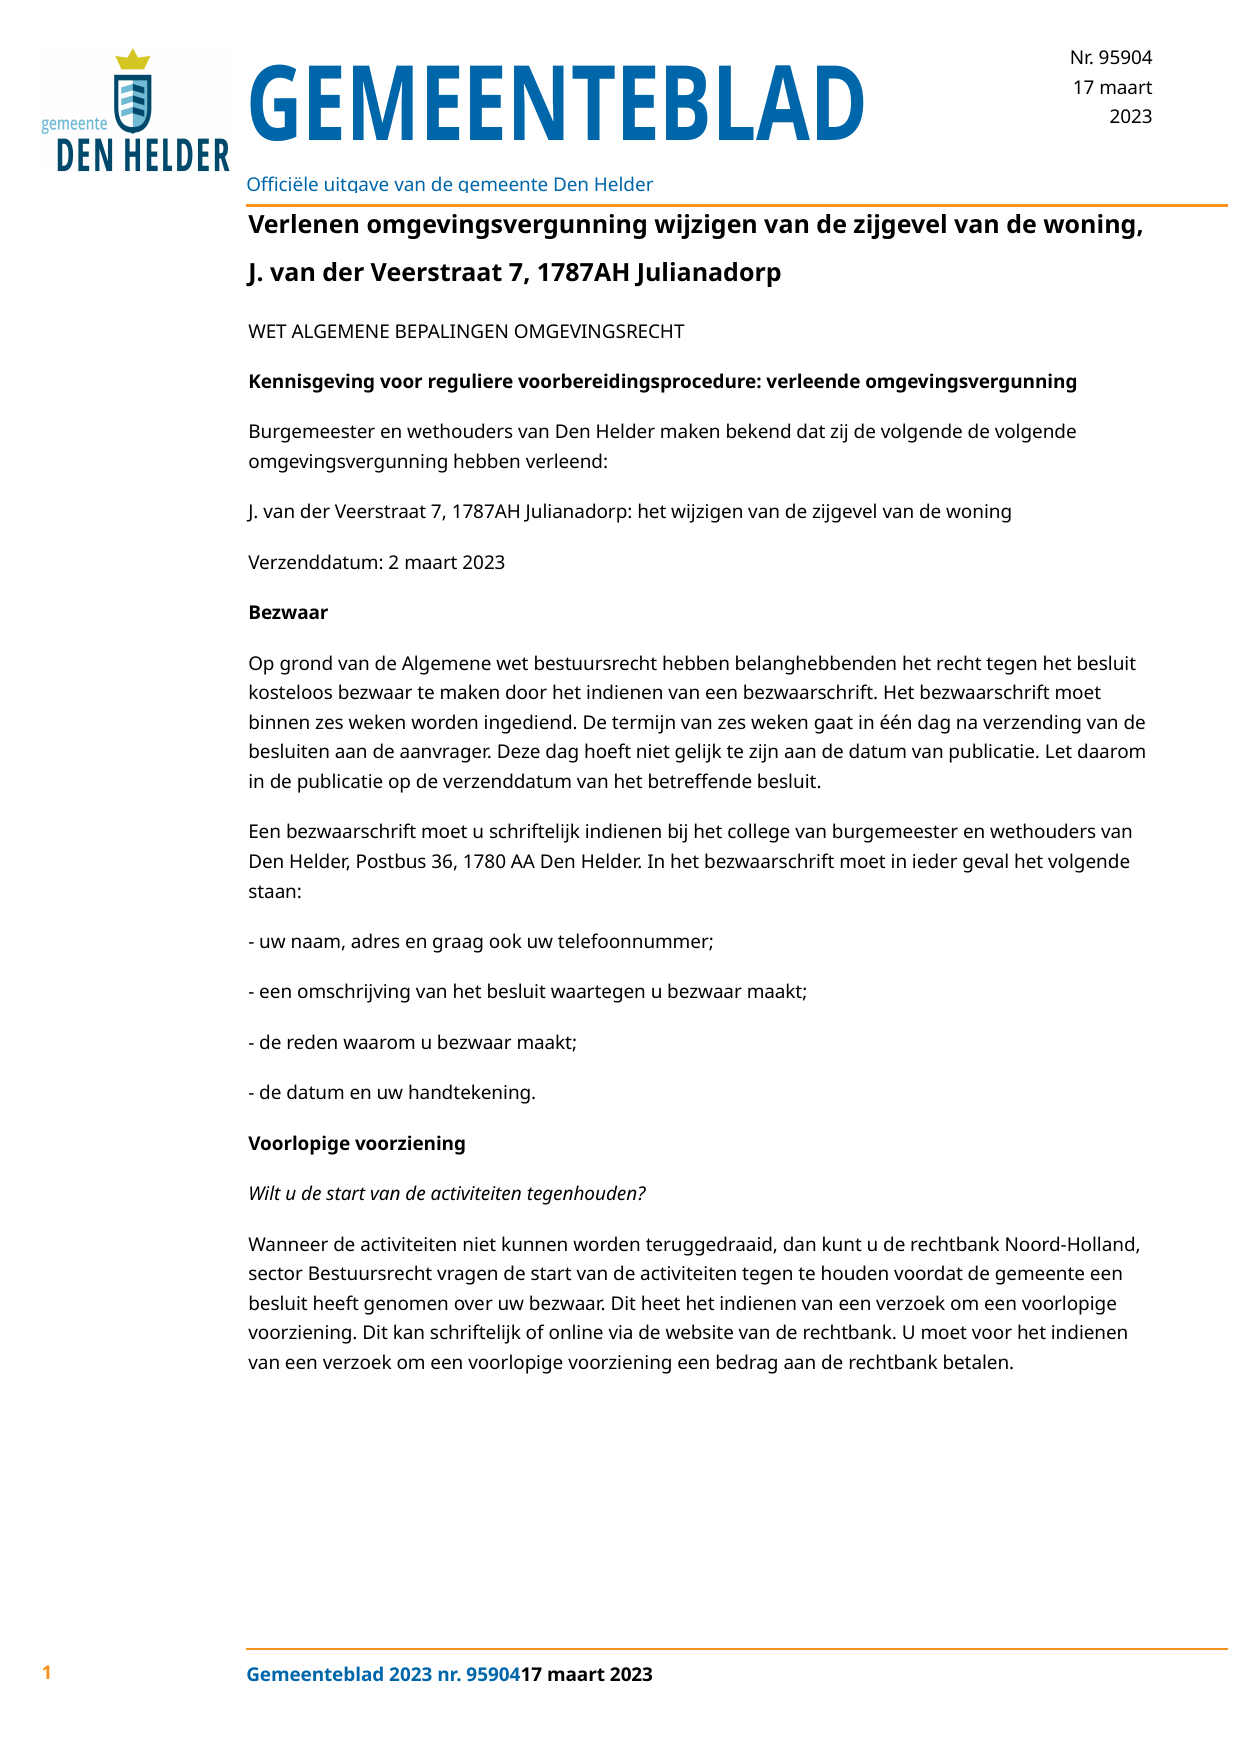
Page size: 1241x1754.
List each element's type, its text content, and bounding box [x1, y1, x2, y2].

text Burgemeester en wethouders van Den Helder maken bekend dat zij de volgende de volgende omgevingsvergunning hebben verleend: [248, 419, 1152, 474]
text Kennisgeving voor reguliere voorbereidingsprocedure: verleende omgevingsvergunning [248, 368, 1152, 394]
picture [220, 160, 224, 172]
text J. van der Veerstraat 7, 1787AH Julianadorp: het wijzigen van de zijgevel van de woning [248, 499, 1152, 524]
text Een bezwaarschrift moet u schriftelijk indienen bij het college van burgemeester en wethouders van Den Helder, Postbus 36, 1780 AA Den Helder. In het bezwaarschrift moet in ieder geval het volgende staan: [248, 819, 1152, 904]
text - een omschrijving van het besluit waartegen u bezwaar maakt; [248, 979, 1152, 1004]
text Op grond van de Algemene wet bestuursrecht hebben belanghebbenden het recht tegen het besluit kosteloos bezwaar te maken door het indienen van een bezwaarschrift. Het bezwaarschrift moet binnen zes weken worden ingediend. De termijn van zes weken gaat in één dag na verzending van de besluiten aan de aanvrager. Deze dag hoeft niet gelijk te zijn aan de datum van publicatie. Let daarom in de publicatie op de verzenddatum van het betreffende besluit. [248, 650, 1152, 794]
text Verlenen omgevingsvergunning wijzigen van de zijgevel van de woning, J. van der Veerstraat 7, 1787AH Julianadorp [248, 207, 1152, 288]
text - uw naam, adres en graag ook uw telefoonnummer; [248, 928, 1152, 954]
text - de reden waarom u bezwaar maakt; [248, 1029, 1152, 1055]
text Verzenddatum: 2 maart 2023 [248, 549, 1152, 575]
text Bezwaar [248, 599, 1152, 625]
text Voorlopige voorziening [248, 1130, 1152, 1156]
picture [100, 154, 106, 172]
text - de datum en uw handtekening. [248, 1079, 1152, 1105]
picture [130, 157, 135, 172]
text Wanneer de activiteiten niet kunnen worden teruggedraaid, dan kunt u de rechtbank Noord-Holland, sector Bestuursrecht vragen de start van de activiteiten tegen te houden voordat de gemeente een besluit heeft genomen over uw bezwaar. Dit heet het indienen van een verzoek om een voorlopige voorziening. Dit kan schriftelijk of online via de website van de rechtbank. U moet voor het indienen van een verzoek om een voorlopige voorziening een bedrag aan de rechtbank betalen. [248, 1231, 1152, 1375]
text WET ALGEMENE BEPALINGEN OMGEVINGSRECHT [248, 318, 1152, 344]
text Wilt u de start van de activiteiten tegenhouden? [248, 1180, 1152, 1206]
picture [41, 47, 231, 172]
picture [63, 144, 68, 165]
picture [182, 144, 187, 165]
